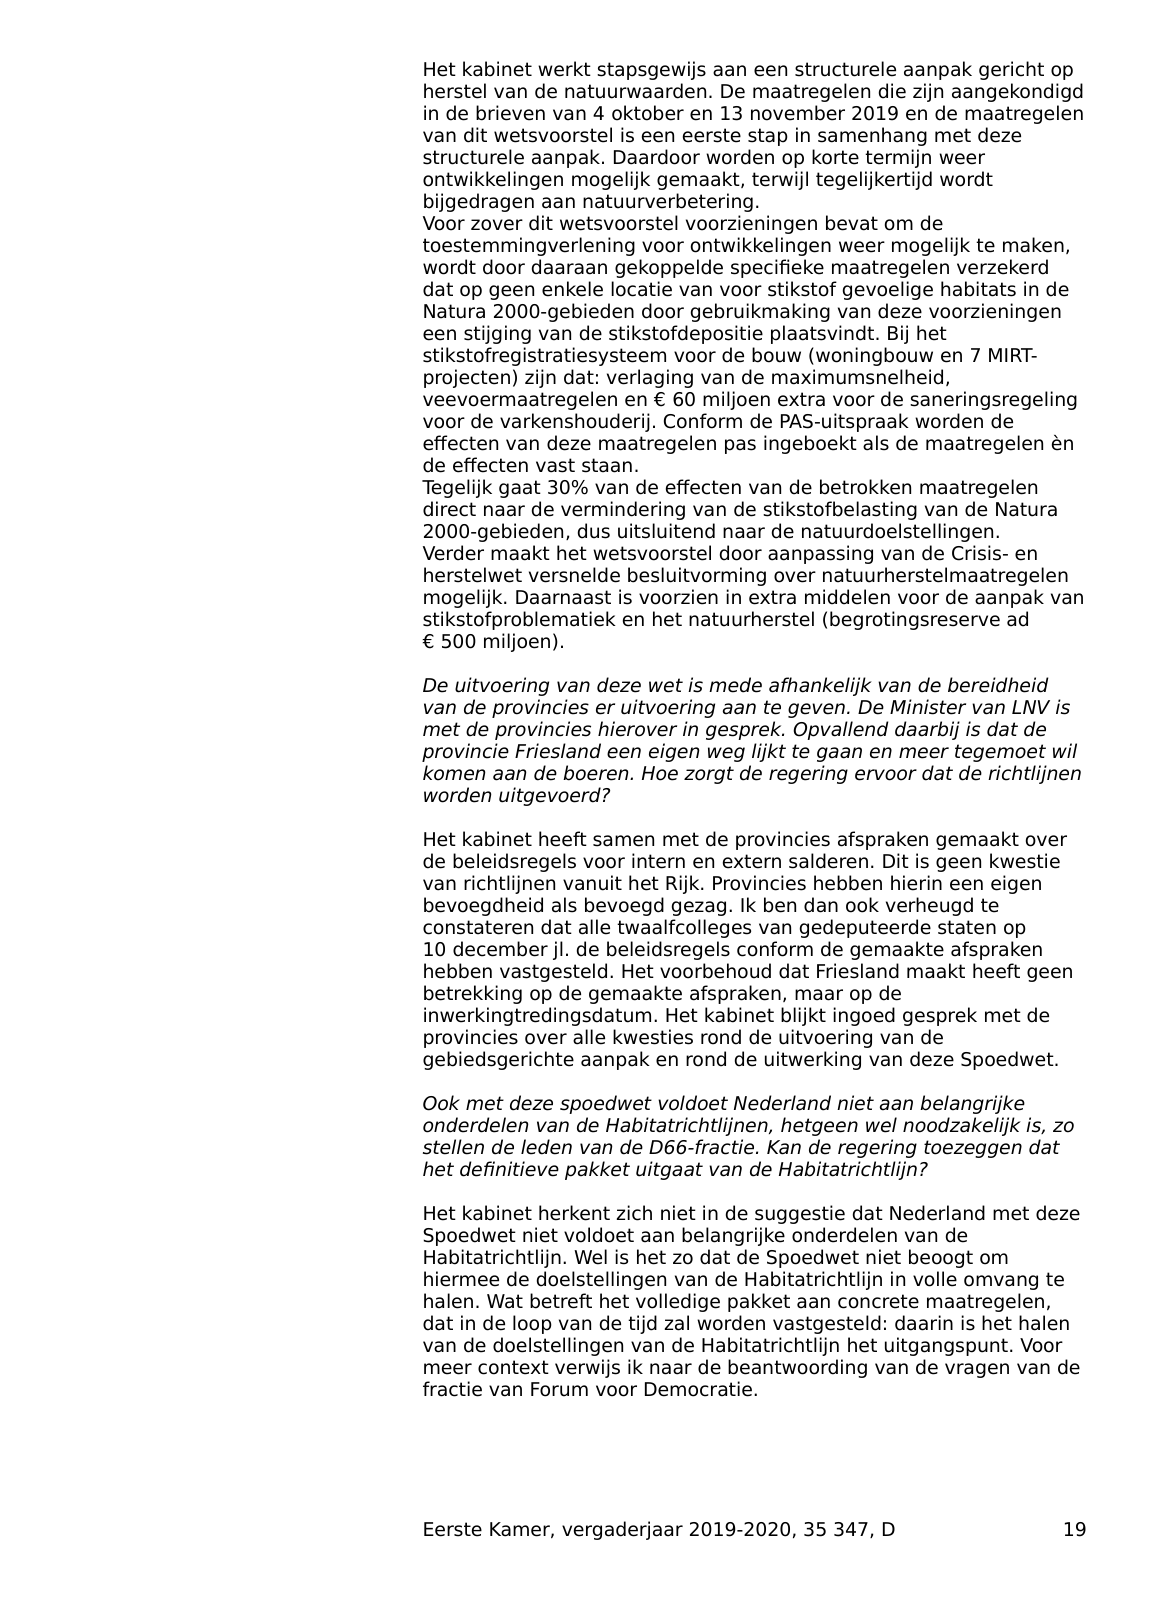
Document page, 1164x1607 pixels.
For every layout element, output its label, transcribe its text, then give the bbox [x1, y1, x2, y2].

text Verder maakt het wetsvoorstel door aanpassing van de Crisis- en herstelwet versnelde besluitvorming over natuurherstelmaatregelen mogelijk. Daarnaast is voorzien in extra middelen voor de aanpak van stikstofproblematiek en het natuurherstel (begrotingsreserve ad € 500 miljoen). [422, 543, 1087, 652]
text Het kabinet werkt stapsgewijs aan een structurele aanpak gericht op herstel van de natuurwaarden. De maatregelen die zijn aangekondigd in de brieven van 4 oktober en 13 november 2019 en de maatregelen van dit wetsvoorstel is een eerste stap in samenhang met deze structurele aanpak. Daardoor worden op korte termijn weer ontwikkelingen mogelijk gemaakt, terwijl tegelijkertijd wordt bijgedragen aan natuurverbetering. [422, 59, 1087, 213]
text Tegelijk gaat 30% van de effecten van de betrokken maatregelen direct naar de vermindering van de stikstofbelasting van de Natura 2000-gebieden, dus uitsluitend naar de natuurdoelstellingen. [422, 477, 1087, 543]
text Het kabinet herkent zich niet in de suggestie dat Nederland met deze Spoedwet niet voldoet aan belangrijke onderdelen van de Habitatrichtlijn. Wel is het zo dat de Spoedwet niet beoogt om hiermee de doelstellingen van de Habitatrichtlijn in volle omvang te halen. Wat betreft het volledige pakket aan concrete maatregelen, dat in de loop van de tijd zal worden vastgesteld: daarin is het halen van de doelstellingen van de Habitatrichtlijn het uitgangspunt. Voor meer context verwijs ik naar de beantwoording van de vragen van de fractie van Forum voor Democratie. [422, 1203, 1087, 1401]
text Voor zover dit wetsvoorstel voorzieningen bevat om de toestemmingverlening voor ontwikkelingen weer mogelijk te maken, wordt door daaraan gekoppelde specifieke maatregelen verzekerd dat op geen enkele locatie van voor stikstof gevoelige habitats in de Natura 2000-gebieden door gebruikmaking van deze voorzieningen een stijging van de stikstofdepositie plaatsvindt. Bij het stikstofregistratiesysteem voor de bouw (woningbouw en 7 MIRT-projecten) zijn dat: verlaging van de maximumsnelheid, veevoermaatregelen en € 60 miljoen extra voor de saneringsregeling voor de varkenshouderij. Conform de PAS-uitspraak worden de effecten van deze maatregelen pas ingeboekt als de maatregelen èn de effecten vast staan. [422, 213, 1087, 477]
text De uitvoering van deze wet is mede afhankelijk van de bereidheid van de provincies er uitvoering aan te geven. De Minister van LNV is met de provincies hierover in gesprek. Opvallend daarbij is dat de provincie Friesland een eigen weg lijkt te gaan en meer tegemoet wil komen aan de boeren. Hoe zorgt de regering ervoor dat de richtlijnen worden uitgevoerd? [422, 675, 1087, 807]
text Het kabinet heeft samen met de provincies afspraken gemaakt over de beleidsregels voor intern en extern salderen. Dit is geen kwestie van richtlijnen vanuit het Rijk. Provincies hebben hierin een eigen bevoegdheid als bevoegd gezag. Ik ben dan ook verheugd te constateren dat alle twaalfcolleges van gedeputeerde staten op 10 december jl. de beleidsregels conform de gemaakte afspraken hebben vastgesteld. Het voorbehoud dat Friesland maakt heeft geen betrekking op de gemaakte afspraken, maar op de inwerkingtredingsdatum. Het kabinet blijkt ingoed gesprek met de provincies over alle kwesties rond de uitvoering van de gebiedsgerichte aanpak en rond de uitwerking van deze Spoedwet. [422, 829, 1087, 1071]
text Ook met deze spoedwet voldoet Nederland niet aan belangrijke onderdelen van de Habitatrichtlijnen, hetgeen wel noodzakelijk is, zo stellen de leden van de D66-fractie. Kan de regering toezeggen dat het definitieve pakket uitgaat van de Habitatrichtlijn? [422, 1093, 1087, 1181]
